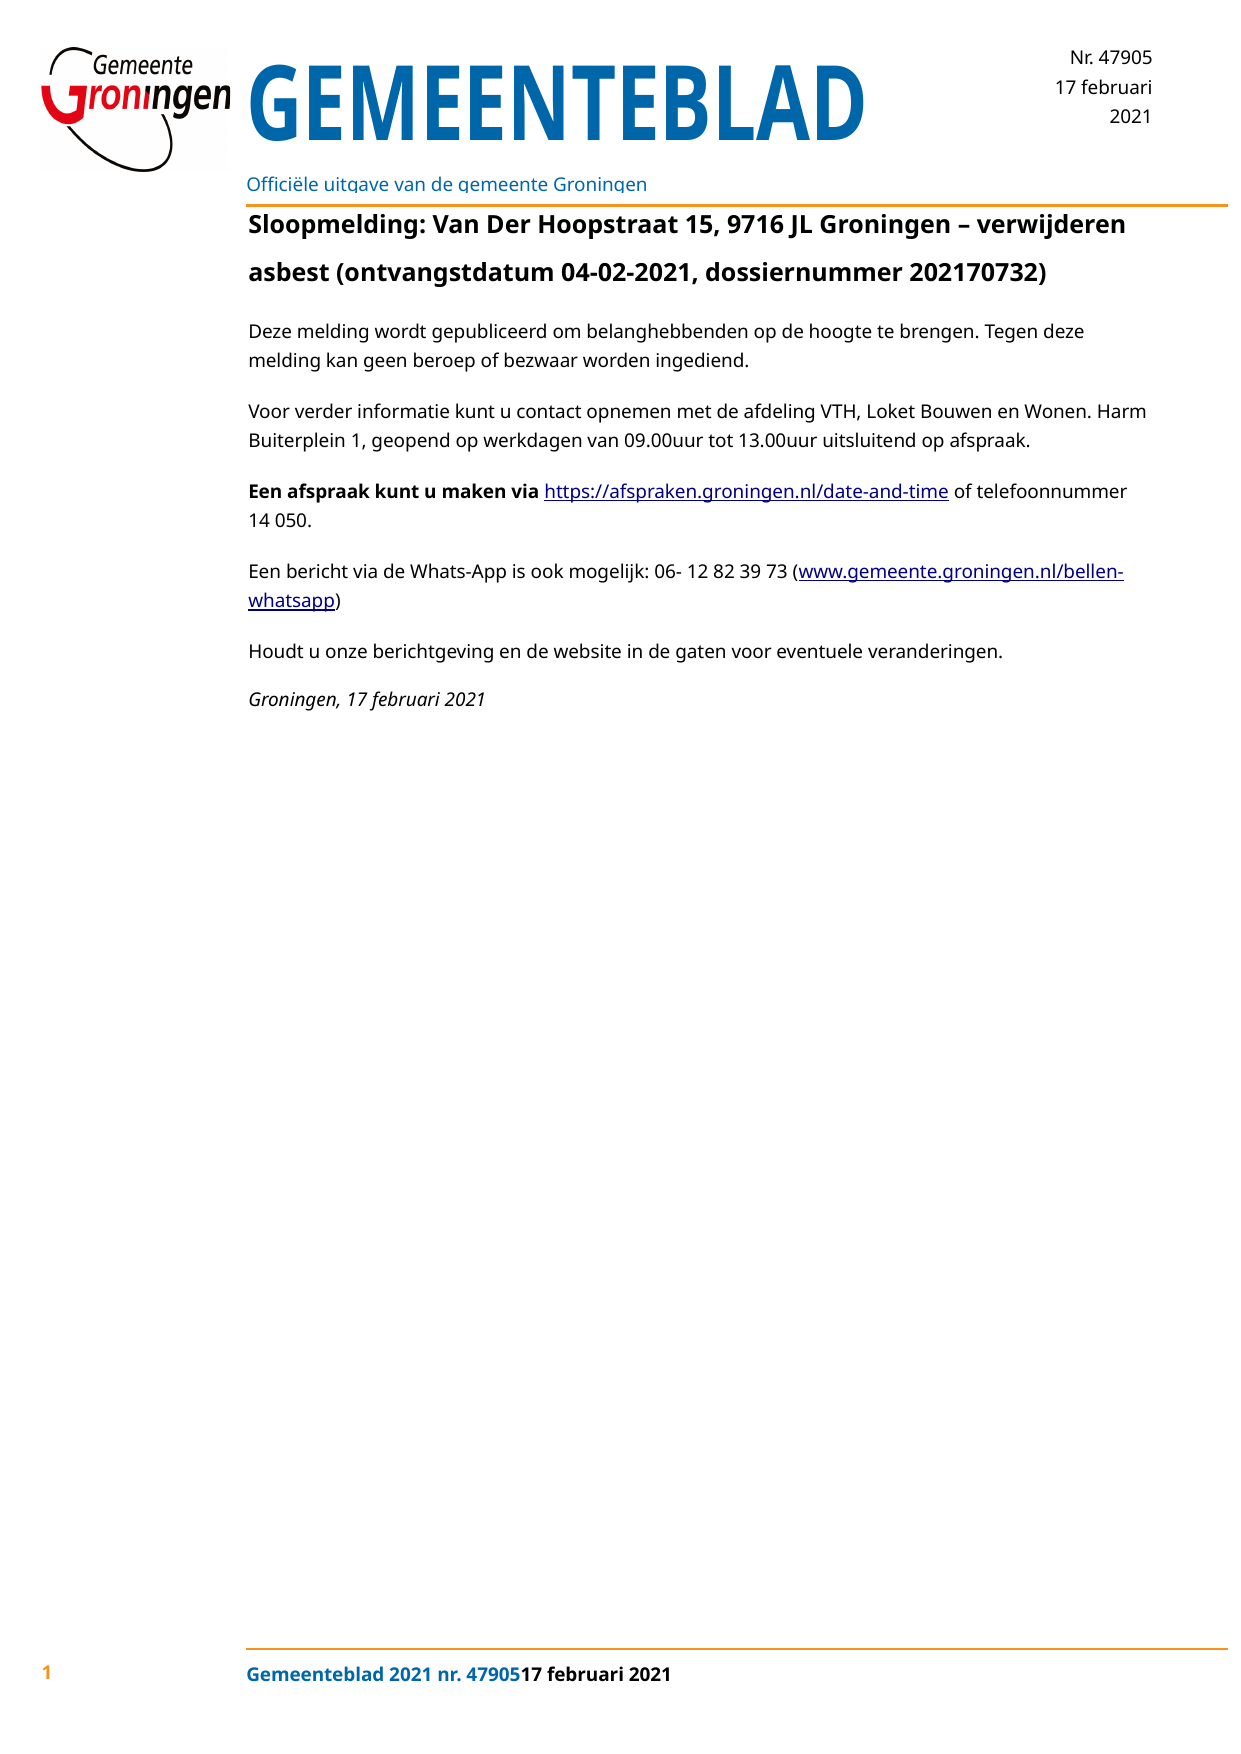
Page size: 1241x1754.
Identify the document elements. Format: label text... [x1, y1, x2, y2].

picture [41, 47, 231, 172]
text Groningen, 17 februari 2021 [248, 686, 1152, 711]
text Een bericht via de Whats-App is ook mogelijk: 06- 12 82 39 73 (www.gemeente.groningen.nl/bellen-whatsapp) [248, 558, 1152, 613]
text Sloopmelding: Van Der Hoopstraat 15, 9716 JL Groningen – verwijderen asbest (ontvangstdatum 04-02-2021, dossiernummer 202170732) [248, 207, 1152, 288]
text Deze melding wordt gepubliceerd om belanghebbenden op de hoogte te brengen. Tegen deze melding kan geen beroep of bezwaar worden ingediend. [248, 318, 1152, 373]
text Houdt u onze berichtgeving en de website in de gaten voor eventuele veranderingen. [248, 638, 1152, 664]
text Voor verder informatie kunt u contact opnemen met de afdeling VTH, Loket Bouwen en Wonen. Harm Buiterplein 1, geopend op werkdagen van 09.00uur tot 13.00uur uitsluitend op afspraak. [248, 398, 1152, 453]
text Een afspraak kunt u maken via https://afspraken.groningen.nl/date-and-time of telefoonnummer 14 050. [248, 478, 1152, 533]
